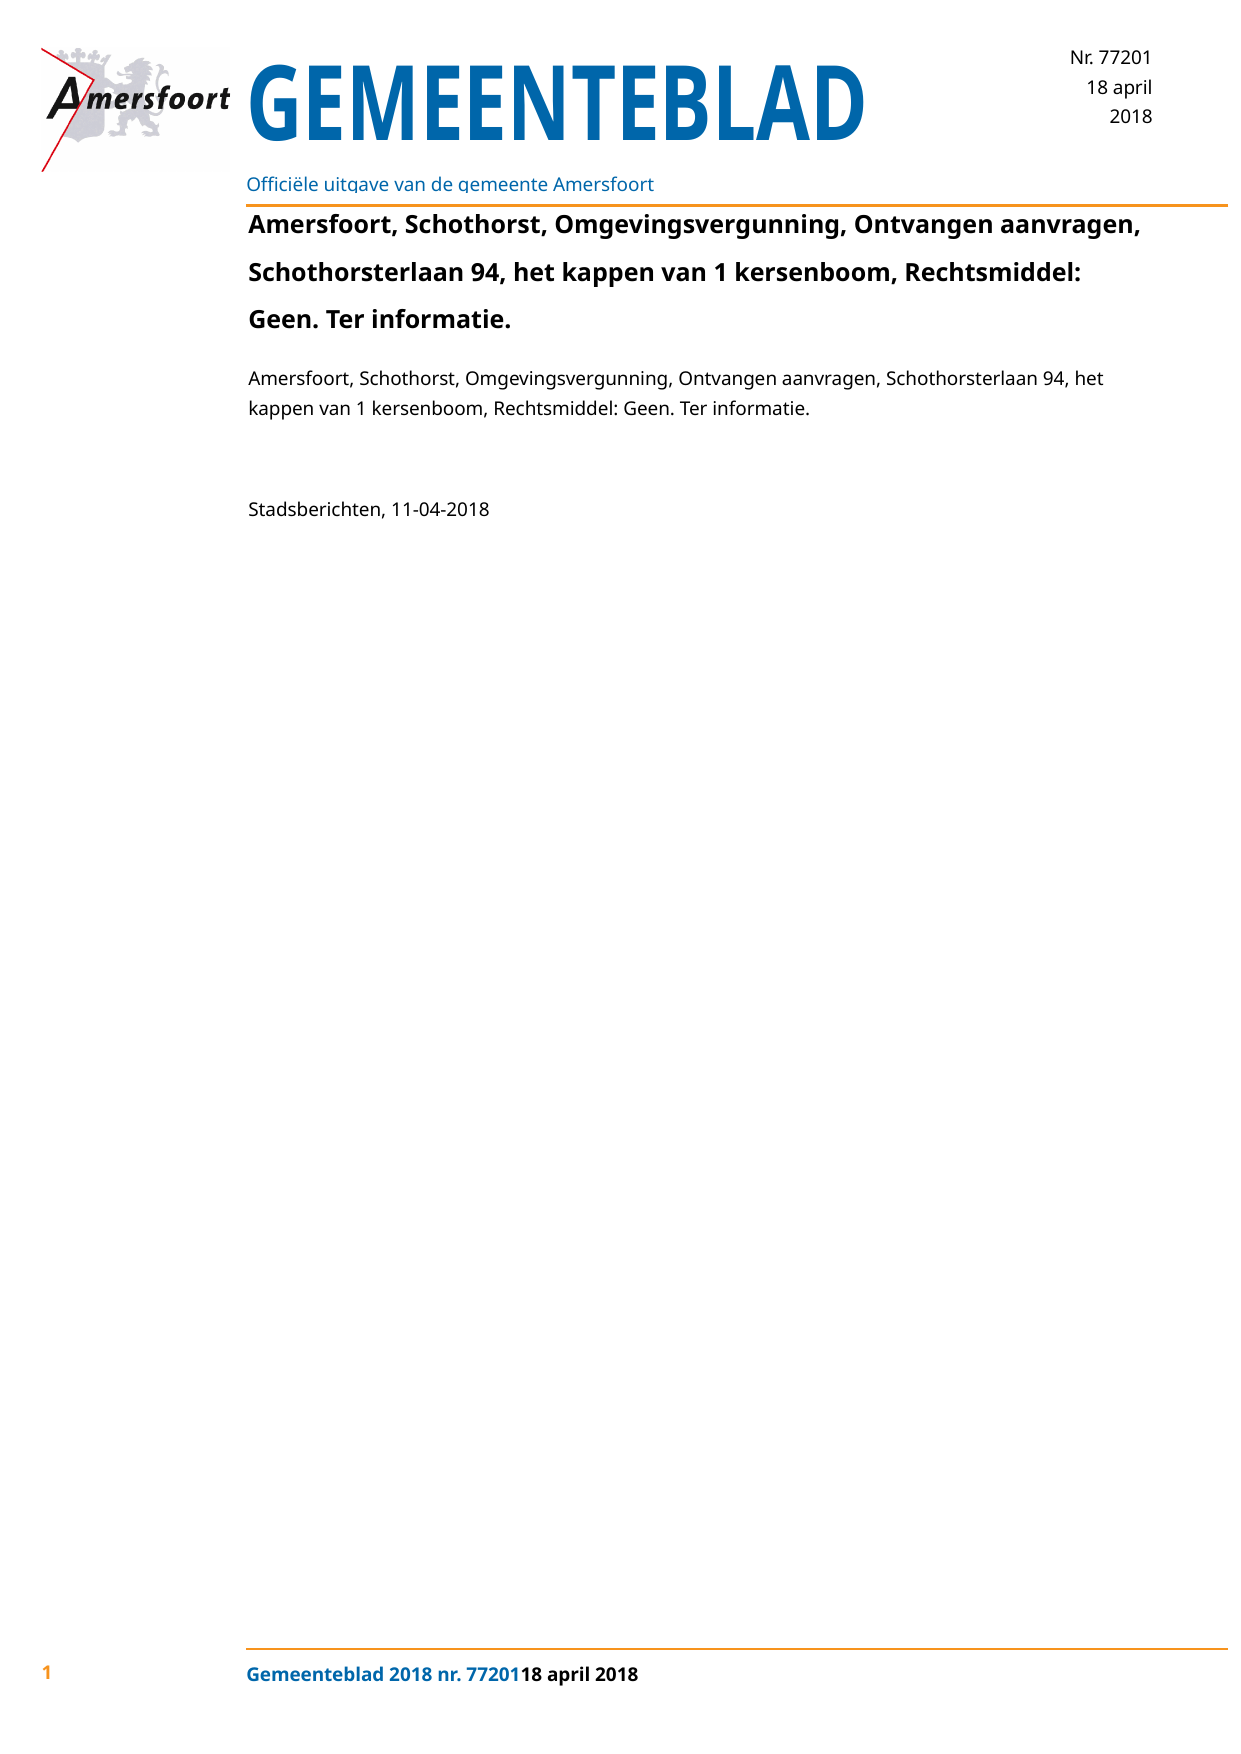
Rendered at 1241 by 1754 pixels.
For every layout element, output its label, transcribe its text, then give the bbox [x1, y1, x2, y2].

text Amersfoort, Schothorst, Omgevingsvergunning, Ontvangen aanvragen, Schothorsterlaan 94, het kappen van 1 kersenboom, Rechtsmiddel: Geen. Ter informatie. [248, 366, 1152, 421]
picture [41, 47, 231, 172]
text Amersfoort, Schothorst, Omgevingsvergunning, Ontvangen aanvragen, Schothorsterlaan 94, het kappen van 1 kersenboom, Rechtsmiddel: Geen. Ter informatie. [248, 207, 1152, 336]
text Stadsberichten, 11-04-2018 [248, 496, 1152, 522]
